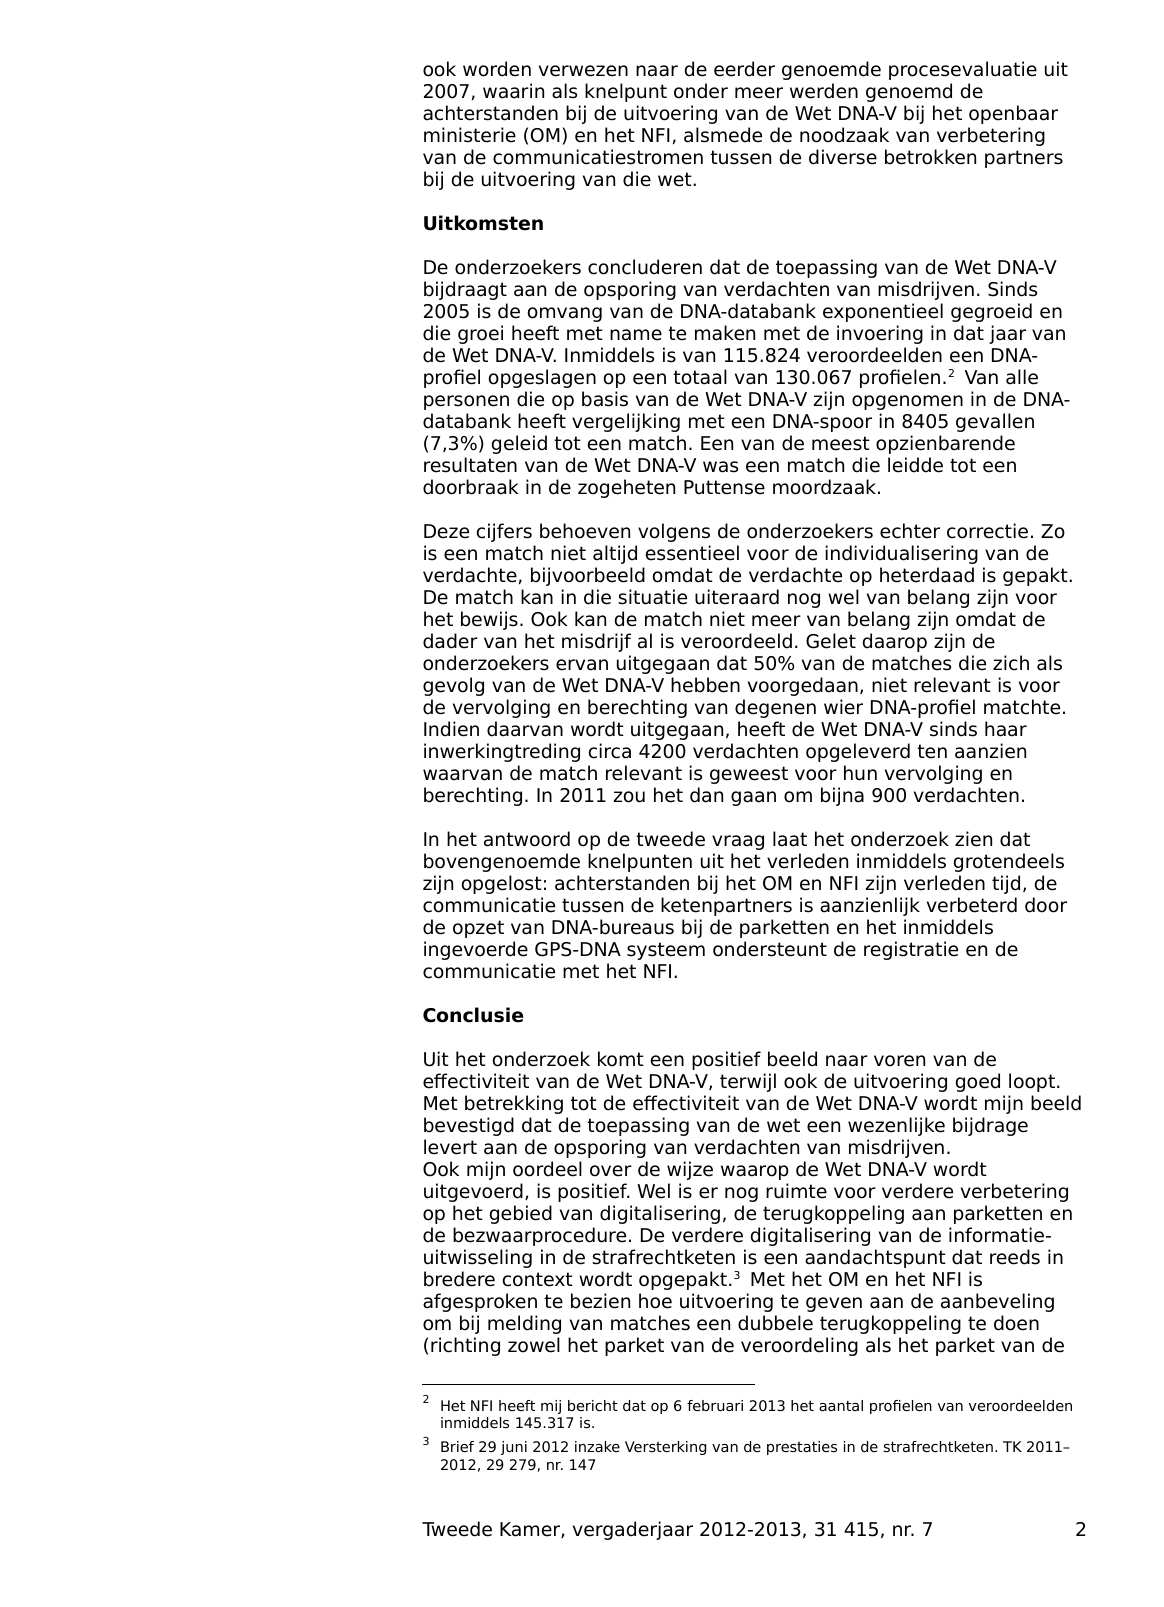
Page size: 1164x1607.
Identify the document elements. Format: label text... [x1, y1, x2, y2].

text Uit het onderzoek komt een positief beeld naar voren van de effectiviteit van de Wet DNA-V, terwijl ook de uitvoering goed loopt. Met betrekking tot de effectiviteit van de Wet DNA-V wordt mijn beeld bevestigd dat de toepassing van de wet een wezenlijke bijdrage levert aan de opsporing van verdachten van misdrijven. [422, 1049, 1087, 1159]
text In het antwoord op de tweede vraag laat het onderzoek zien dat bovengenoemde knelpunten uit het verleden inmiddels grotendeels zijn opgelost: achterstanden bij het OM en NFI zijn verleden tijd, de communicatie tussen de ketenpartners is aanzienlijk verbeterd door de opzet van DNA-bureaus bij de parketten en het inmiddels ingevoerde GPS-DNA systeem ondersteunt de registratie en de communicatie met het NFI. [422, 829, 1087, 983]
subtitle Uitkomsten [422, 213, 1087, 235]
text Deze cijfers behoeven volgens de onderzoekers echter correctie. Zo is een match niet altijd essentieel voor de individualisering van de verdachte, bijvoorbeeld omdat de verdachte op heterdaad is gepakt. De match kan in die situatie uiteraard nog wel van belang zijn voor het bewijs. Ook kan de match niet meer van belang zijn omdat de dader van het misdrijf al is veroordeeld. Gelet daarop zijn de onderzoekers ervan uitgegaan dat 50% van de matches die zich als gevolg van de Wet DNA-V hebben voorgedaan, niet relevant is voor de vervolging en berechting van degenen wier DNA-profiel matchte. Indien daarvan wordt uitgegaan, heeft de Wet DNA-V sinds haar inwerkingtreding circa 4200 verdachten opgeleverd ten aanzien waarvan de match relevant is geweest voor hun vervolging en berechting. In 2011 zou het dan gaan om bijna 900 verdachten. [422, 521, 1087, 807]
subtitle Conclusie [422, 1005, 1087, 1027]
text Het NFI heeft mij bericht dat op 6 februari 2013 het aantal profielen van veroordeelden inmiddels 145.317 is. [422, 1393, 1087, 1432]
text De onderzoekers concluderen dat de toepassing van de Wet DNA-V bijdraagt aan de opsporing van verdachten van misdrijven. Sinds 2005 is de omvang van de DNA-databank exponentieel gegroeid en die groei heeft met name te maken met de invoering in dat jaar van de Wet DNA-V. Inmiddels is van 115.824 veroordeelden een DNA-profiel opgeslagen op een totaal van 130.067 profielen. Van alle personen die op basis van de Wet DNA-V zijn opgenomen in de DNA-databank heeft vergelijking met een DNA-spoor in 8405 gevallen (7,3%) geleid tot een match. Een van de meest opzienbarende resultaten van de Wet DNA-V was een match die leidde tot een doorbraak in de zogeheten Puttense moordzaak. [422, 257, 1087, 499]
text ook worden verwezen naar de eerder genoemde procesevaluatie uit 2007, waarin als knelpunt onder meer werden genoemd de achterstanden bij de uitvoering van de Wet DNA-V bij het openbaar ministerie (OM) en het NFI, alsmede de noodzaak van verbetering van de communicatiestromen tussen de diverse betrokken partners bij de uitvoering van die wet. [422, 59, 1087, 191]
text Ook mijn oordeel over de wijze waarop de Wet DNA-V wordt uitgevoerd, is positief. Wel is er nog ruimte voor verdere verbetering op het gebied van digitalisering, de terugkoppeling aan parketten en de bezwaarprocedure. De verdere digitalisering van de informatie-uitwisseling in de strafrechtketen is een aandachtspunt dat reeds in bredere context wordt opgepakt. Met het OM en het NFI is afgesproken te bezien hoe uitvoering te geven aan de aanbeveling om bij melding van matches een dubbele terugkoppeling te doen (richting zowel het parket van de veroordeling als het parket van de [422, 1159, 1087, 1357]
text Brief 29 juni 2012 inzake Versterking van de prestaties in de strafrechtketen. TK 2011–2012, 29 279, nr. 147 [422, 1435, 1087, 1474]
